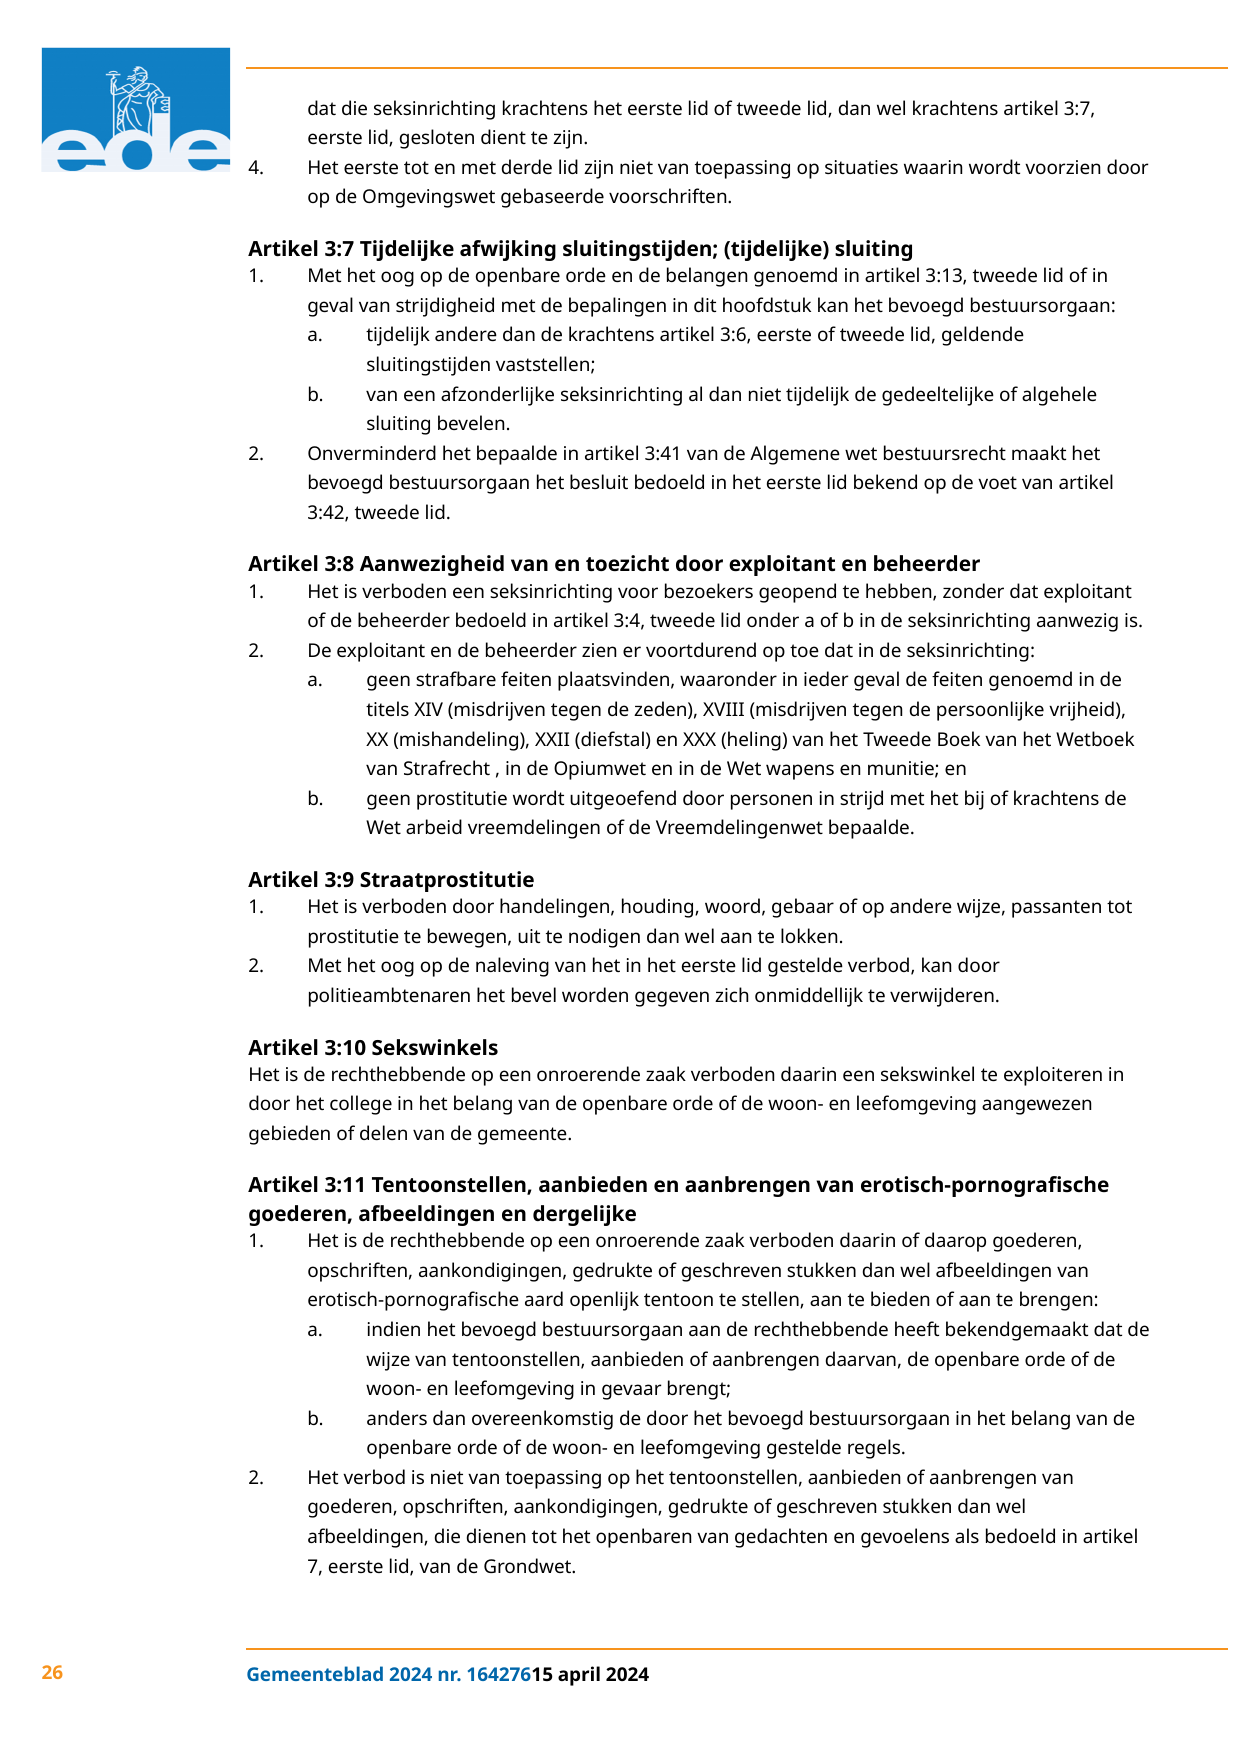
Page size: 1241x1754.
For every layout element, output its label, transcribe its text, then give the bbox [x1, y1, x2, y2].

list Het is verboden door handelingen, houding, woord, gebaar of op andere wijze, passanten tot prostitutie te bewegen, uit te nodigen dan wel aan te lokken. [248, 893, 1152, 949]
list Het verbod is niet van toepassing op het tentoonstellen, aanbieden of aanbrengen van goederen, opschriften, aankondigingen, gedrukte of geschreven stukken dan wel afbeeldingen, die dienen tot het openbaren van gedachten en gevoelens als bedoeld in artikel 7, eerste lid, van de Grondwet. [248, 1464, 1152, 1579]
list Onverminderd het bepaalde in artikel 3:41 van de Algemene wet bestuursrecht maakt het bevoegd bestuursorgaan het besluit bedoeld in het eerste lid bekend op de voet van artikel 3:42, tweede lid. [248, 440, 1152, 525]
text Artikel 3:9 Straatprostitutie [248, 865, 1152, 893]
list anders dan overeenkomstig de door het bevoegd bestuursorgaan in het belang van de openbare orde of de woon- en leefomgeving gestelde regels. [307, 1405, 1152, 1460]
list Het eerste tot en met derde lid zijn niet van toepassing op situaties waarin wordt voorzien door op de Omgevingswet gebaseerde voorschriften. [248, 154, 1152, 209]
list Het is de rechthebbende op een onroerende zaak verboden daarin of daarop goederen, opschriften, aankondigingen, gedrukte of geschreven stukken dan wel afbeeldingen van erotisch-pornografische aard openlijk tentoon te stellen, aan te bieden of aan te brengen: [248, 1227, 1152, 1312]
text Artikel 3:8 Aanwezigheid van en toezicht door exploitant en beheerder [248, 549, 1152, 578]
list van een afzonderlijke seksinrichting al dan niet tijdelijk de gedeeltelijke of algehele sluiting bevelen. [307, 381, 1152, 436]
list dat die seksinrichting krachtens het eerste lid of tweede lid, dan wel krachtens artikel 3:7, eerste lid, gesloten dient te zijn. [248, 95, 1152, 150]
picture [41, 47, 231, 172]
text Artikel 3:11 Tentoonstellen, aanbieden en aanbrengen van erotisch-pornografische goederen, afbeeldingen en dergelijke [248, 1171, 1152, 1227]
list geen prostitutie wordt uitgeoefend door personen in strijd met het bij of krachtens de Wet arbeid vreemdelingen of de Vreemdelingenwet bepaalde. [307, 785, 1152, 840]
text Artikel 3:10 Sekswinkels [248, 1033, 1152, 1061]
list tijdelijk andere dan de krachtens artikel 3:6, eerste of tweede lid, geldende sluitingstijden vaststellen; [307, 322, 1152, 377]
list Met het oog op de openbare orde en de belangen genoemd in artikel 3:13, tweede lid of in geval van strijdigheid met de bepalingen in dit hoofdstuk kan het bevoegd bestuursorgaan: [248, 262, 1152, 318]
list Met het oog op de naleving van het in het eerste lid gestelde verbod, kan door politieambtenaren het bevel worden gegeven zich onmiddellijk te verwijderen. [248, 953, 1152, 1008]
text Artikel 3:7 Tijdelijke afwijking sluitingstijden; (tijdelijke) sluiting [248, 234, 1152, 262]
list Het is verboden een seksinrichting voor bezoekers geopend te hebben, zonder dat exploitant of de beheerder bedoeld in artikel 3:4, tweede lid onder a of b in de seksinrichting aanwezig is. [248, 578, 1152, 633]
list geen strafbare feiten plaatsvinden, waaronder in ieder geval de feiten genoemd in de titels XIV (misdrijven tegen de zeden), XVIII (misdrijven tegen de persoonlijke vrijheid), XX (mishandeling), XXII (diefstal) en XXX (heling) van het Tweede Boek van het Wetboek van Strafrecht , in de Opiumwet en in de Wet wapens en munitie; en [307, 667, 1152, 781]
list De exploitant en de beheerder zien er voortdurend op toe dat in de seksinrichting: [248, 637, 1152, 663]
list indien het bevoegd bestuursorgaan aan de rechthebbende heeft bekendgemaakt dat de wijze van tentoonstellen, aanbieden of aanbrengen daarvan, de openbare orde of de woon- en leefomgeving in gevaar brengt; [307, 1316, 1152, 1401]
text Het is de rechthebbende op een onroerende zaak verboden daarin een sekswinkel te exploiteren in door het college in het belang van de openbare orde of de woon- en leefomgeving aangewezen gebieden of delen van de gemeente. [248, 1061, 1152, 1146]
